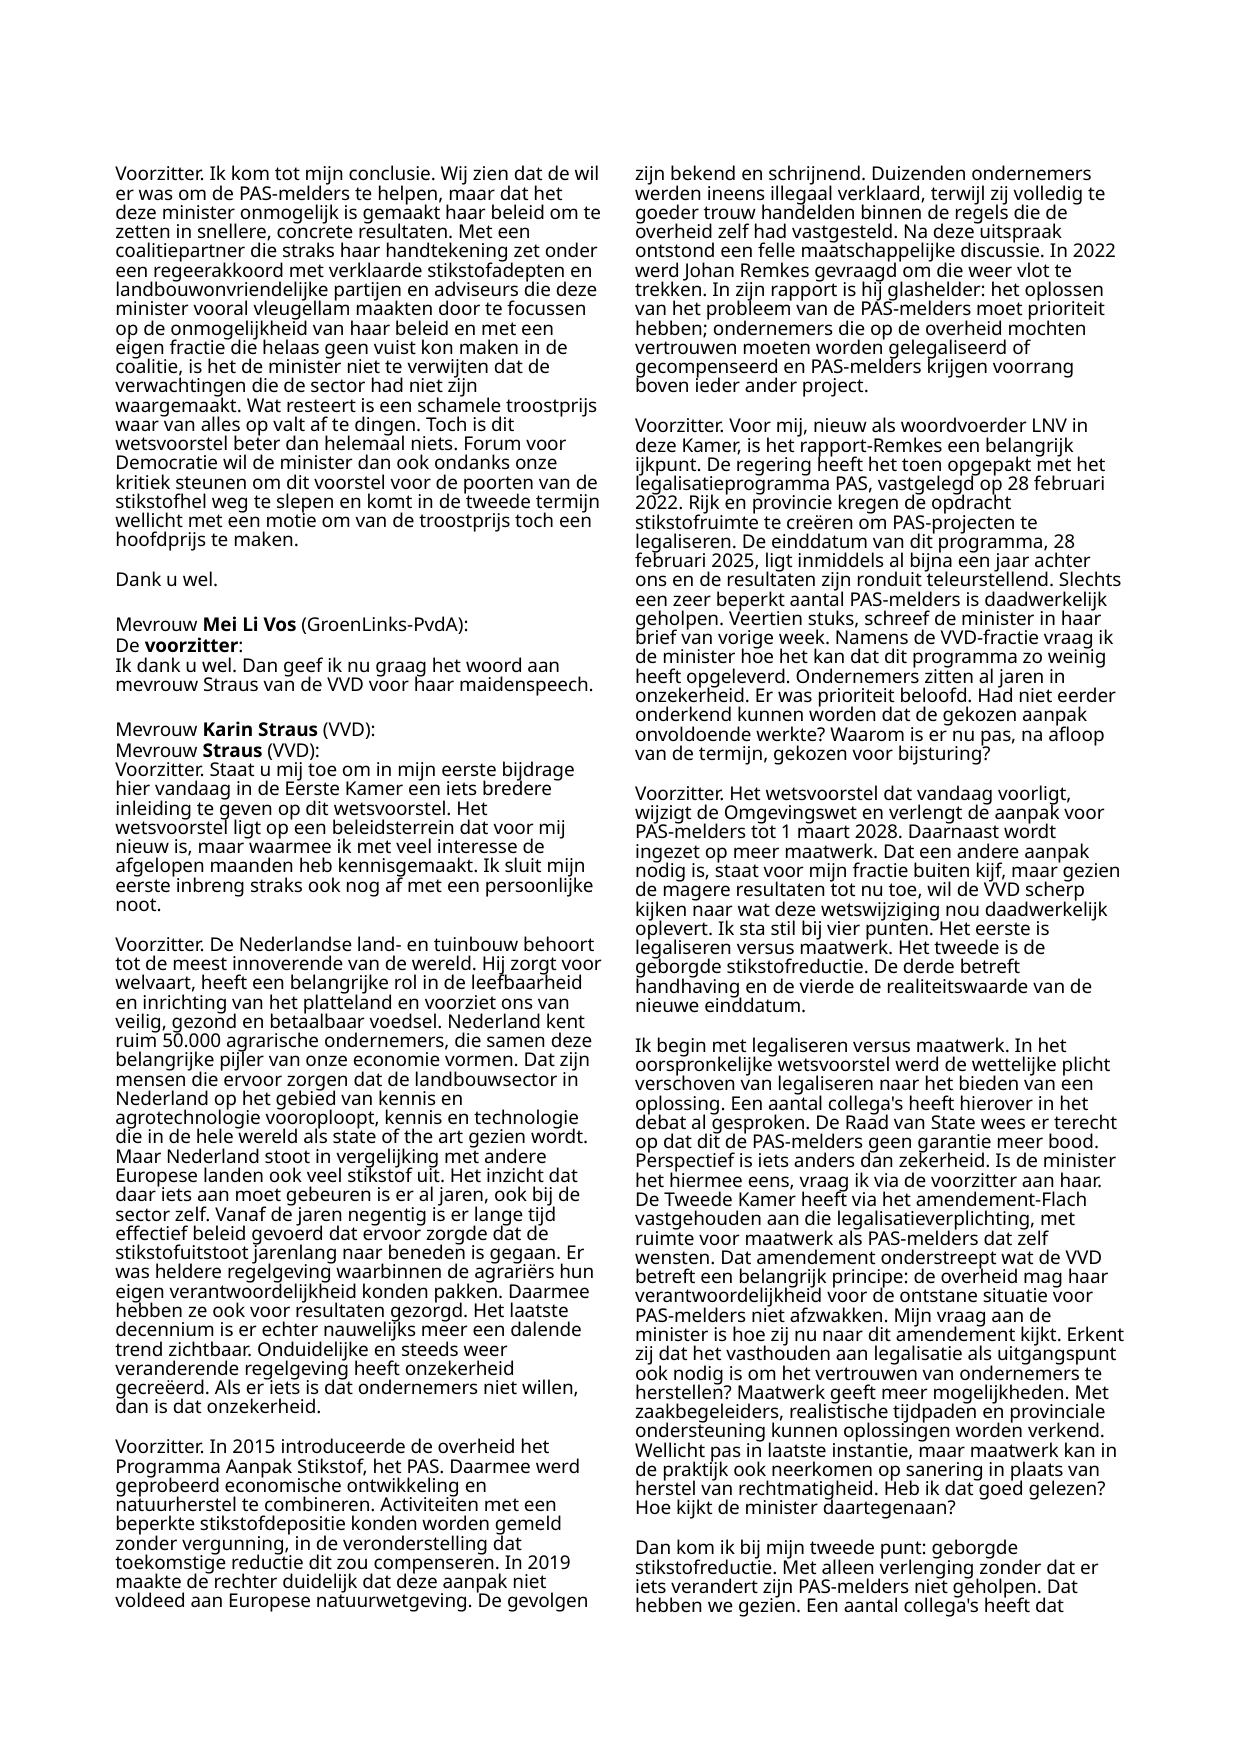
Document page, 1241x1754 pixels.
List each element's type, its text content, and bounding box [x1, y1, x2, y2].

text Voorzitter. De Nederlandse land- en tuinbouw behoort tot de meest innoverende van de wereld. Hij zorgt voor welvaart, heeft een belangrijke rol in de leefbaarheid en inrichting van het platteland en voorziet ons van veilig, gezond en betaalbaar voedsel. Nederland kent ruim 50.000 agrarische ondernemers, die samen deze belangrijke pijler van onze economie vormen. Dat zijn mensen die ervoor zorgen dat de landbouwsector in Nederland op het gebied van kennis en agrotechnologie vooroploopt, kennis en technologie die in de hele wereld als state of the art gezien wordt. Maar Nederland stoot in vergelijking met andere Europese landen ook veel stikstof uit. Het inzicht dat daar iets aan moet gebeuren is er al jaren, ook bij de sector zelf. Vanaf de jaren negentig is er lange tijd effectief beleid gevoerd dat ervoor zorgde dat de stikstofuitstoot jarenlang naar beneden is gegaan. Er was heldere regelgeving waarbinnen de agrariërs hun eigen verantwoordelijkheid konden pakken. Daarmee hebben ze ook voor resultaten gezorgd. Het laatste decennium is er echter nauwelijks meer een dalende trend zichtbaar. Onduidelijke en steeds weer veranderende regelgeving heeft onzekerheid gecreëerd. Als er iets is dat ondernemers niet willen, dan is dat onzekerheid. [115, 936, 605, 1418]
text Mevrouw Straus (VVD): [115, 742, 605, 761]
text Ik dank u wel. Dan geef ik nu graag het woord aan mevrouw Straus van de VVD voor haar maidenspeech. [115, 657, 605, 695]
text Dank u wel. [115, 571, 605, 591]
text De voorzitter: [115, 637, 605, 657]
text Voorzitter. In 2015 introduceerde de overheid het Programma Aanpak Stikstof, het PAS. Daarmee werd geprobeerd economische ontwikkeling en natuurherstel te combineren. Activiteiten met een beperkte stikstofdepositie konden worden gemeld zonder vergunning, in de veronderstelling dat toekomstige reductie dit zou compenseren. In 2019 maakte de rechter duidelijk dat deze aanpak niet voldeed aan Europese natuurwetgeving. De gevolgen [115, 1438, 605, 1612]
text Voorzitter. Ik kom tot mijn conclusie. Wij zien dat de wil er was om de PAS-melders te helpen, maar dat het deze minister onmogelijk is gemaakt haar beleid om te zetten in snellere, concrete resultaten. Met een coalitiepartner die straks haar handtekening zet onder een regeerakkoord met verklaarde stikstofadepten en landbouwonvriendelijke partijen en adviseurs die deze minister vooral vleugellam maakten door te focussen op de onmogelijkheid van haar beleid en met een eigen fractie die helaas geen vuist kon maken in de coalitie, is het de minister niet te verwijten dat de verwachtingen die de sector had niet zijn waargemaakt. Wat resteert is een schamele troostprijs waar van alles op valt af te dingen. Toch is dit wetsvoorstel beter dan helemaal niets. Forum voor Democratie wil de minister dan ook ondanks onze kritiek steunen om dit voorstel voor de poorten van de stikstofhel weg te slepen en komt in de tweede termijn wellicht met een motie om van de troostprijs toch een hoofdprijs te maken. [115, 165, 605, 551]
text Voorzitter. Staat u mij toe om in mijn eerste bijdrage hier vandaag in de Eerste Kamer een iets bredere inleiding te geven op dit wetsvoorstel. Het wetsvoorstel ligt op een beleidsterrein dat voor mij nieuw is, maar waarmee ik met veel interesse de afgelopen maanden heb kennisgemaakt. Ik sluit mijn eerste inbreng straks ook nog af met een persoonlijke noot. [115, 761, 605, 915]
text Dan kom ik bij mijn tweede punt: geborgde stikstofreductie. Met alleen verlenging zonder dat er iets verandert zijn PAS-melders niet geholpen. Dat hebben we gezien. Een aantal collega's heeft dat [635, 1539, 1125, 1616]
text zijn bekend en schrijnend. Duizenden ondernemers werden ineens illegaal verklaard, terwijl zij volledig te goeder trouw handelden binnen de regels die de overheid zelf had vastgesteld. Na deze uitspraak ontstond een felle maatschappelijke discussie. In 2022 werd Johan Remkes gevraagd om die weer vlot te trekken. In zijn rapport is hij glashelder: het oplossen van het probleem van de PAS-melders moet prioriteit hebben; ondernemers die op de overheid mochten vertrouwen moeten worden gelegaliseerd of gecompenseerd en PAS-melders krijgen voorrang boven ieder ander project. [635, 165, 1125, 397]
text Mevrouw Mei Li Vos (GroenLinks-PvdA): [115, 612, 605, 637]
text Voorzitter. Voor mij, nieuw als woordvoerder LNV in deze Kamer, is het rapport-Remkes een belangrijk ijkpunt. De regering heeft het toen opgepakt met het legalisatieprogramma PAS, vastgelegd op 28 februari 2022. Rijk en provincie kregen de opdracht stikstofruimte te creëren om PAS-projecten te legaliseren. De einddatum van dit programma, 28 februari 2025, ligt inmiddels al bijna een jaar achter ons en de resultaten zijn ronduit teleurstellend. Slechts een zeer beperkt aantal PAS-melders is daadwerkelijk geholpen. Veertien stuks, schreef de minister in haar brief van vorige week. Namens de VVD-fractie vraag ik de minister hoe het kan dat dit programma zo weinig heeft opgeleverd. Ondernemers zitten al jaren in onzekerheid. Er was prioriteit beloofd. Had niet eerder onderkend kunnen worden dat de gekozen aanpak onvoldoende werkte? Waarom is er nu pas, na afloop van de termijn, gekozen voor bijsturing? [635, 417, 1125, 764]
text Voorzitter. Het wetsvoorstel dat vandaag voorligt, wijzigt de Omgevingswet en verlengt de aanpak voor PAS-melders tot 1 maart 2028. Daarnaast wordt ingezet op meer maatwerk. Dat een andere aanpak nodig is, staat voor mijn fractie buiten kijf, maar gezien de magere resultaten tot nu toe, wil de VVD scherp kijken naar wat deze wetswijziging nou daadwerkelijk oplevert. Ik sta stil bij vier punten. Het eerste is legaliseren versus maatwerk. Het tweede is de geborgde stikstofreductie. De derde betreft handhaving en de vierde de realiteitswaarde van de nieuwe einddatum. [635, 785, 1125, 1016]
text Mevrouw Karin Straus (VVD): [115, 716, 605, 742]
text Ik begin met legaliseren versus maatwerk. In het oorspronkelijke wetsvoorstel werd de wettelijke plicht verschoven van legaliseren naar het bieden van een oplossing. Een aantal collega's heeft hierover in het debat al gesproken. De Raad van State wees er terecht op dat dit de PAS-melders geen garantie meer bood. Perspectief is iets anders dan zekerheid. Is de minister het hiermee eens, vraag ik via de voorzitter aan haar. De Tweede Kamer heeft via het amendement-Flach vastgehouden aan die legalisatieverplichting, met ruimte voor maatwerk als PAS-melders dat zelf wensten. Dat amendement onderstreept wat de VVD betreft een belangrijk principe: de overheid mag haar verantwoordelijkheid voor de ontstane situatie voor PAS-melders niet afzwakken. Mijn vraag aan de minister is hoe zij nu naar dit amendement kijkt. Erkent zij dat het vasthouden aan legalisatie als uitgangspunt ook nodig is om het vertrouwen van ondernemers te herstellen? Maatwerk geeft meer mogelijkheden. Met zaakbegeleiders, realistische tijdpaden en provinciale ondersteuning kunnen oplossingen worden verkend. Wellicht pas in laatste instantie, maar maatwerk kan in de praktijk ook neerkomen op sanering in plaats van herstel van rechtmatigheid. Heb ik dat goed gelezen? Hoe kijkt de minister daartegenaan? [635, 1037, 1125, 1519]
